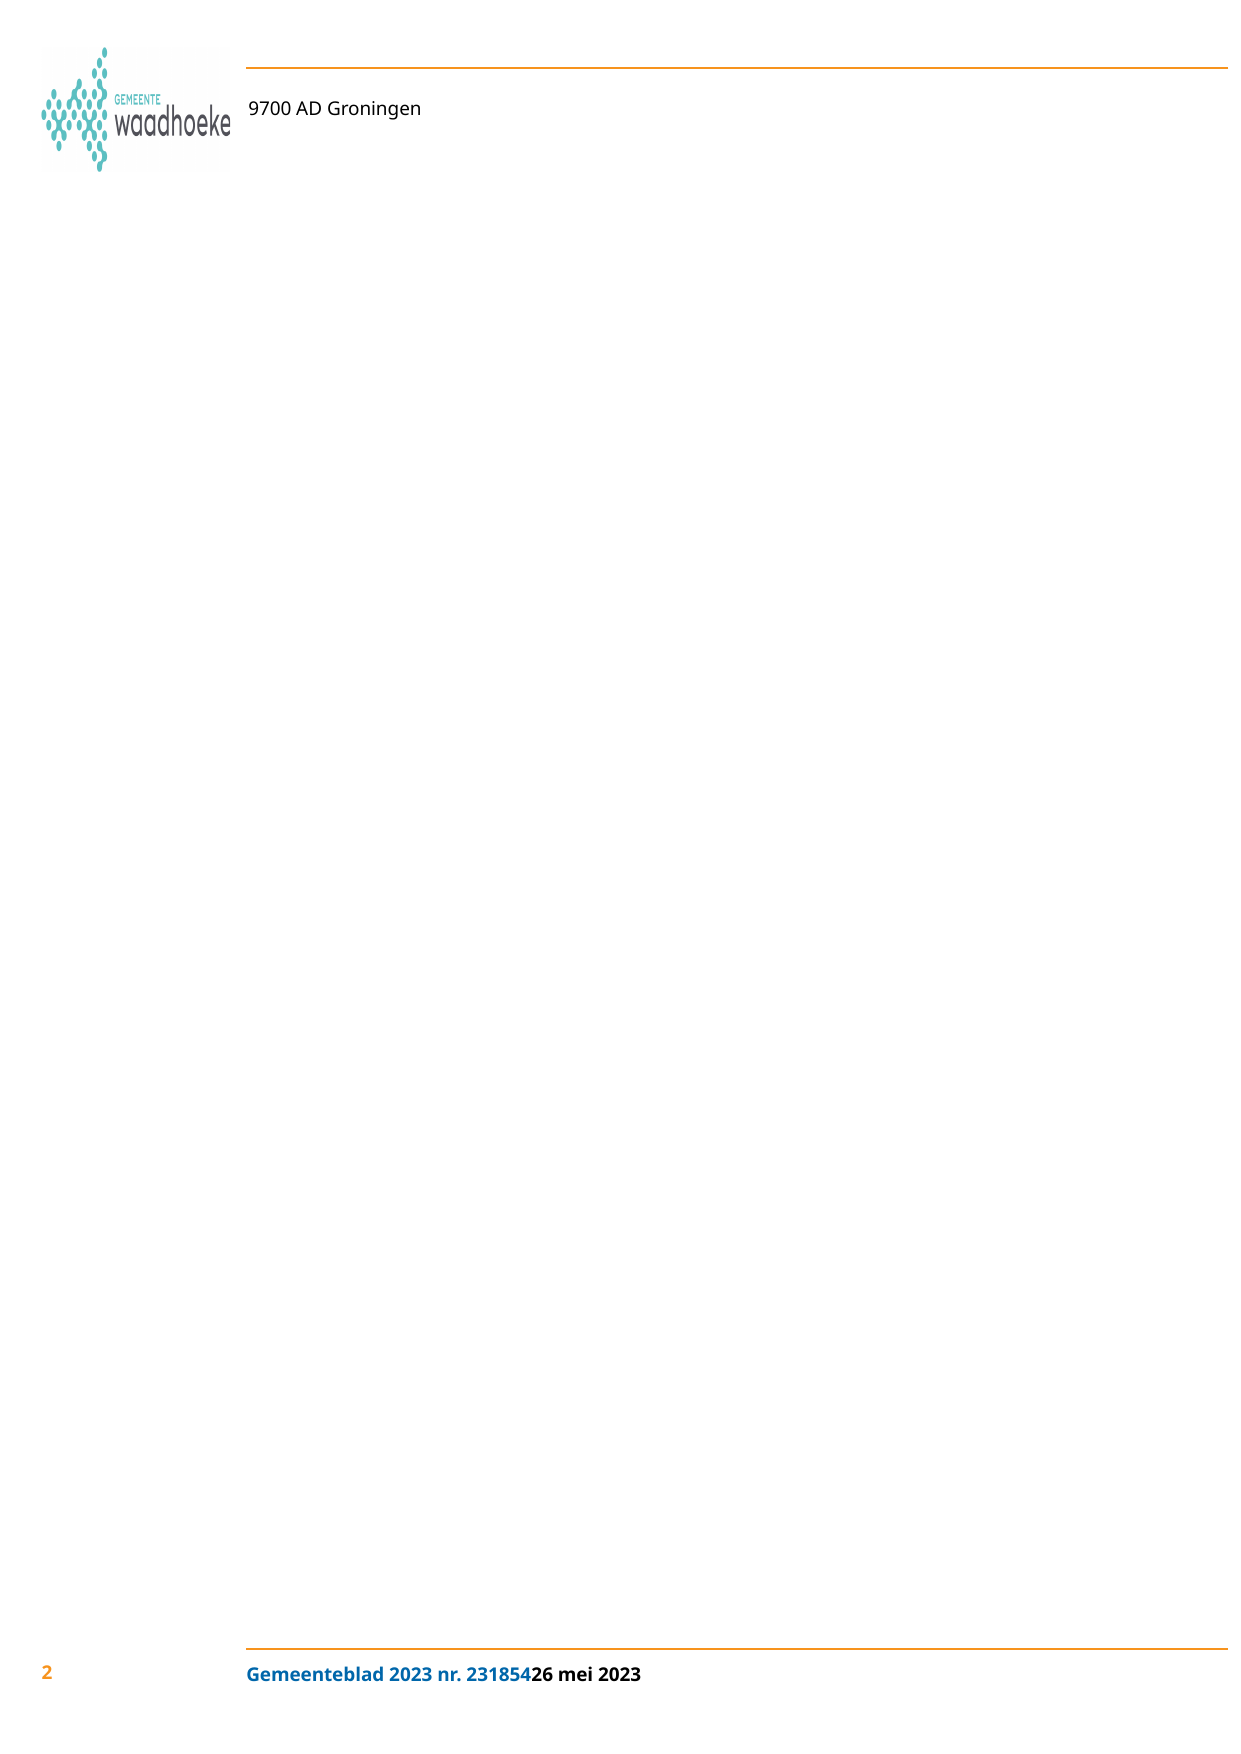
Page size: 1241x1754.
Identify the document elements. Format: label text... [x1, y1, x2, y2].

picture [41, 47, 231, 172]
text 9700 AD Groningen [248, 95, 1152, 121]
